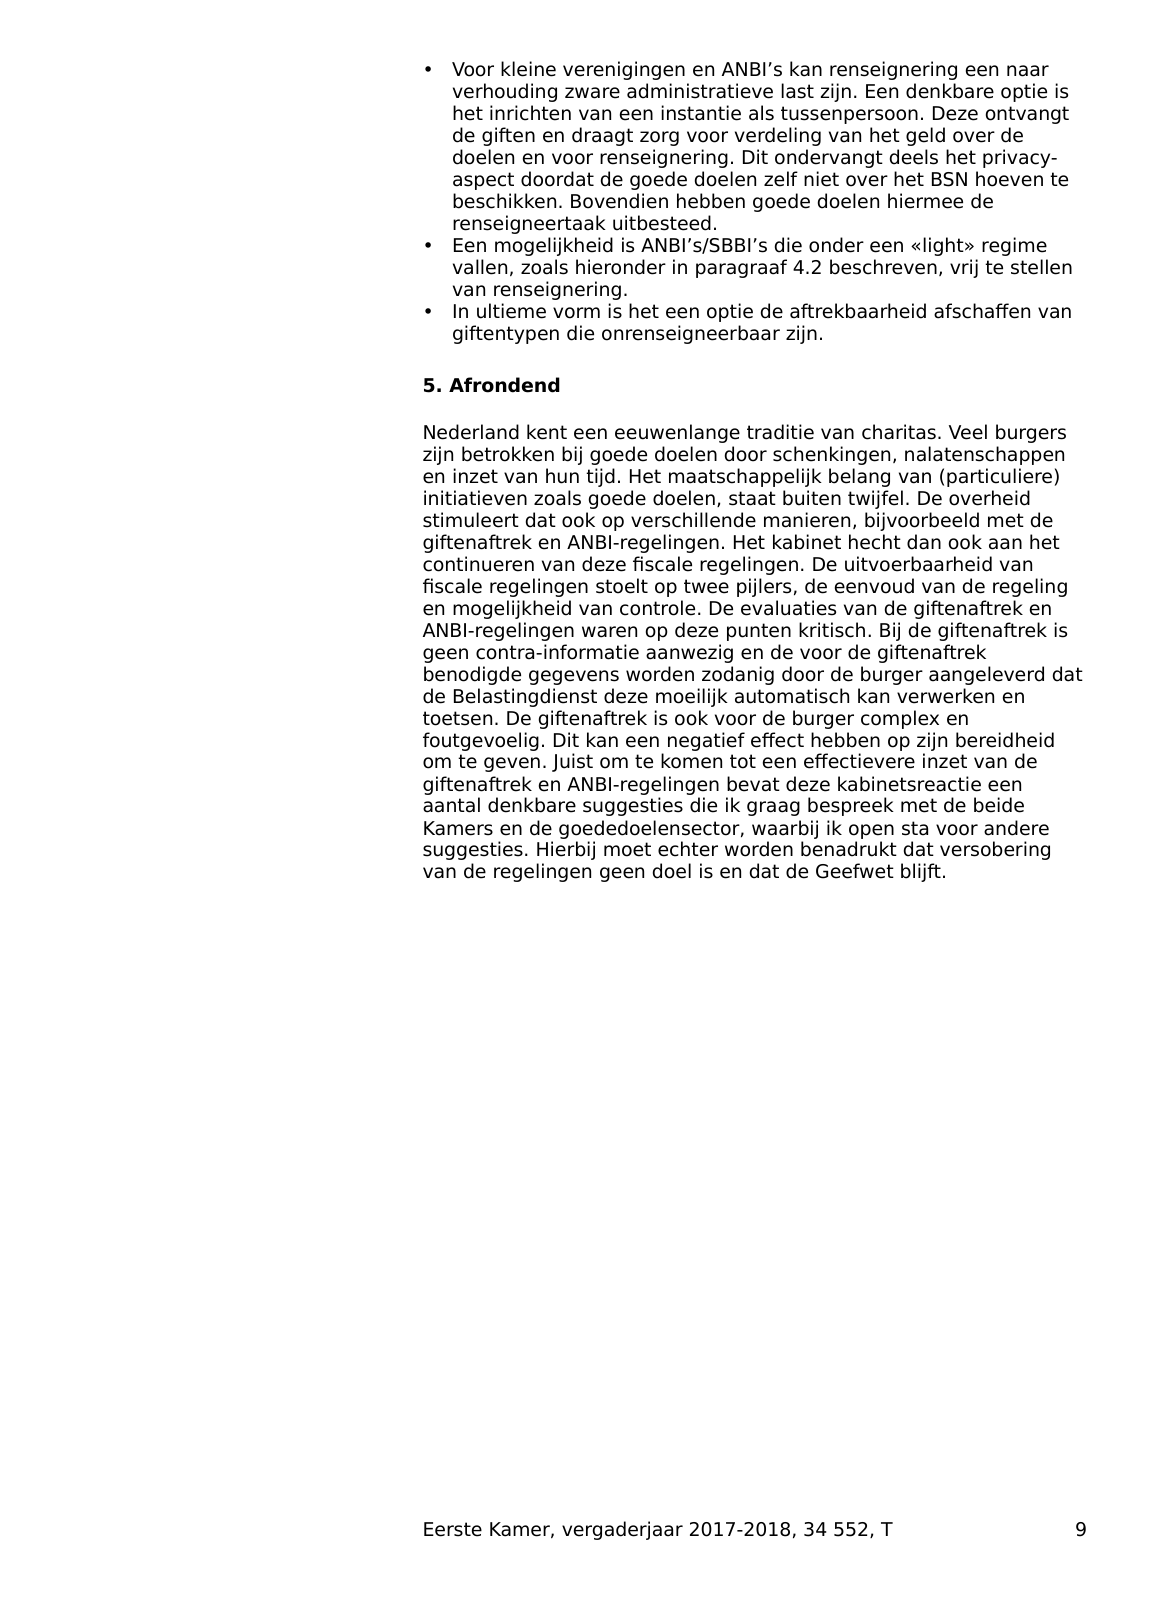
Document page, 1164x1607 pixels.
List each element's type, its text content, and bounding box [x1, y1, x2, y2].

text Nederland kent een eeuwenlange traditie van charitas. Veel burgers zijn betrokken bij goede doelen door schenkingen, nalatenschappen en inzet van hun tijd. Het maatschappelijk belang van (particuliere) initiatieven zoals goede doelen, staat buiten twijfel. De overheid stimuleert dat ook op verschillende manieren, bijvoorbeeld met de giftenaftrek en ANBI-regelingen. Het kabinet hecht dan ook aan het continueren van deze fiscale regelingen. De uitvoerbaarheid van fiscale regelingen stoelt op twee pijlers, de eenvoud van de regeling en mogelijkheid van controle. De evaluaties van de giftenaftrek en ANBI-regelingen waren op deze punten kritisch. Bij de giftenaftrek is geen contra-informatie aanwezig en de voor de giftenaftrek benodigde gegevens worden zodanig door de burger aangeleverd dat de Belastingdienst deze moeilijk automatisch kan verwerken en toetsen. De giftenaftrek is ook voor de burger complex en foutgevoelig. Dit kan een negatief effect hebben op zijn bereidheid om te geven. Juist om te komen tot een effectievere inzet van de giftenaftrek en ANBI-regelingen bevat deze kabinetsreactie een aantal denkbare suggesties die ik graag bespreek met de beide Kamers en de goededoelensector, waarbij ik open sta voor andere suggesties. Hierbij moet echter worden benadrukt dat versobering van de regelingen geen doel is en dat de Geefwet blijft. [422, 422, 1087, 883]
text • Een mogelijkheid is ANBI’s/SBBI’s die onder een «light» regime vallen, zoals hieronder in paragraaf 4.2 beschreven, vrij te stellen van renseignering. [422, 235, 1087, 301]
text • In ultieme vorm is het een optie de aftrekbaarheid afschaffen van giftentypen die onrenseigneerbaar zijn. [422, 301, 1087, 345]
subtitle 5. Afrondend [422, 375, 1087, 397]
text • Voor kleine verenigingen en ANBI’s kan renseignering een naar verhouding zware administratieve last zijn. Een denkbare optie is het inrichten van een instantie als tussenpersoon. Deze ontvangt de giften en draagt zorg voor verdeling van het geld over de doelen en voor renseignering. Dit ondervangt deels het privacy-aspect doordat de goede doelen zelf niet over het BSN hoeven te beschikken. Bovendien hebben goede doelen hiermee de renseigneertaak uitbesteed. [422, 59, 1087, 235]
